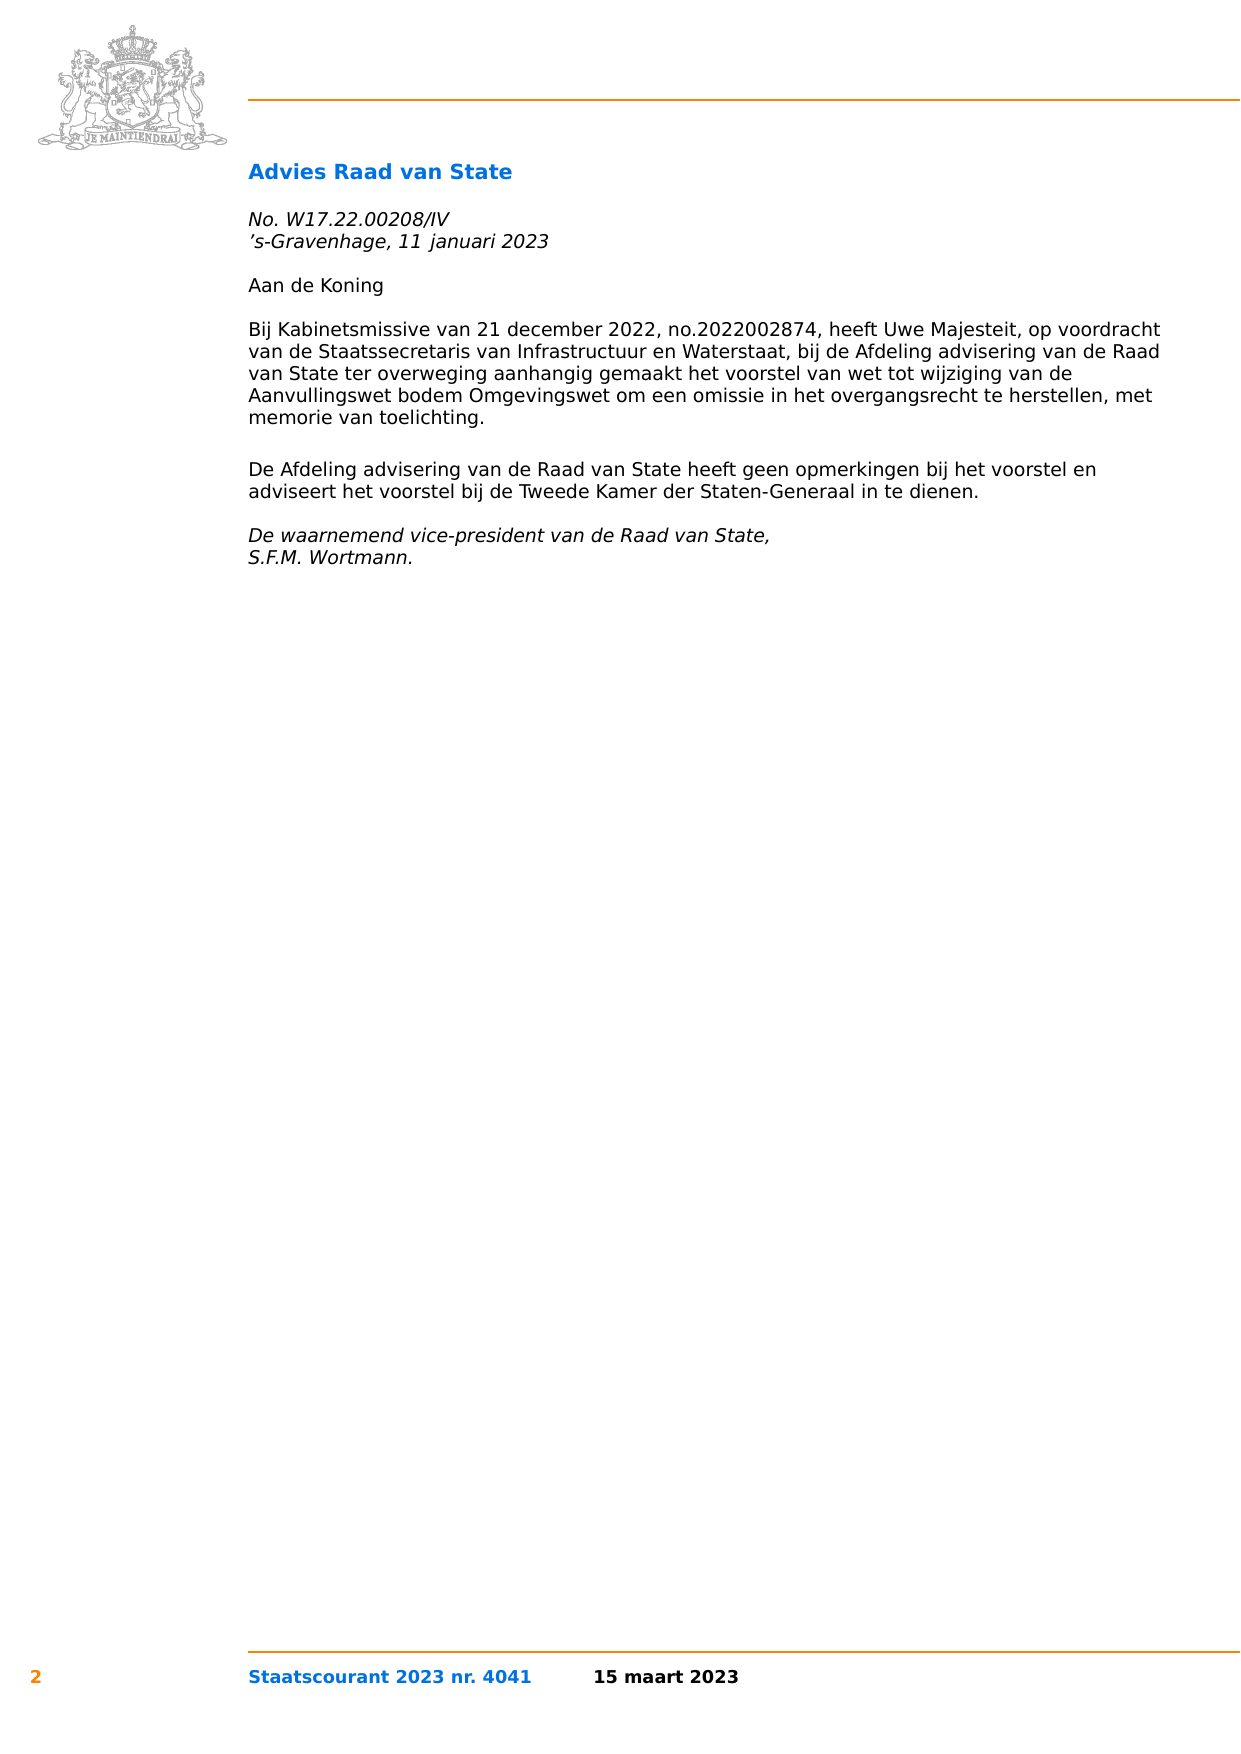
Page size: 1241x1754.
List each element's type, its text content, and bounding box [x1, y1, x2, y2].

picture [38, 25, 227, 150]
text Aan de Koning [248, 275, 1163, 297]
text No. W17.22.00208/IV [248, 209, 1163, 231]
text Bij Kabinetsmissive van 21 december 2022, no.2022002874, heeft Uwe Majesteit, op voordracht van de Staatssecretaris van Infrastructuur en Waterstaat, bij de Afdeling advisering van de Raad van State ter overweging aanhangig gemaakt het voorstel van wet tot wijziging van de Aanvullingswet bodem Omgevingswet om een omissie in het overgangsrecht te herstellen, met memorie van toelichting. [248, 319, 1163, 429]
text De Afdeling advisering van de Raad van State heeft geen opmerkingen bij het voorstel en adviseert het voorstel bij de Tweede Kamer der Staten-Generaal in te dienen. [248, 459, 1163, 503]
text ’s-Gravenhage, 11 januari 2023 [248, 231, 1163, 253]
subtitle Advies Raad van State [248, 160, 1163, 184]
text De waarnemend vice-president van de Raad van State, S.F.M. Wortmann. [248, 524, 1163, 568]
